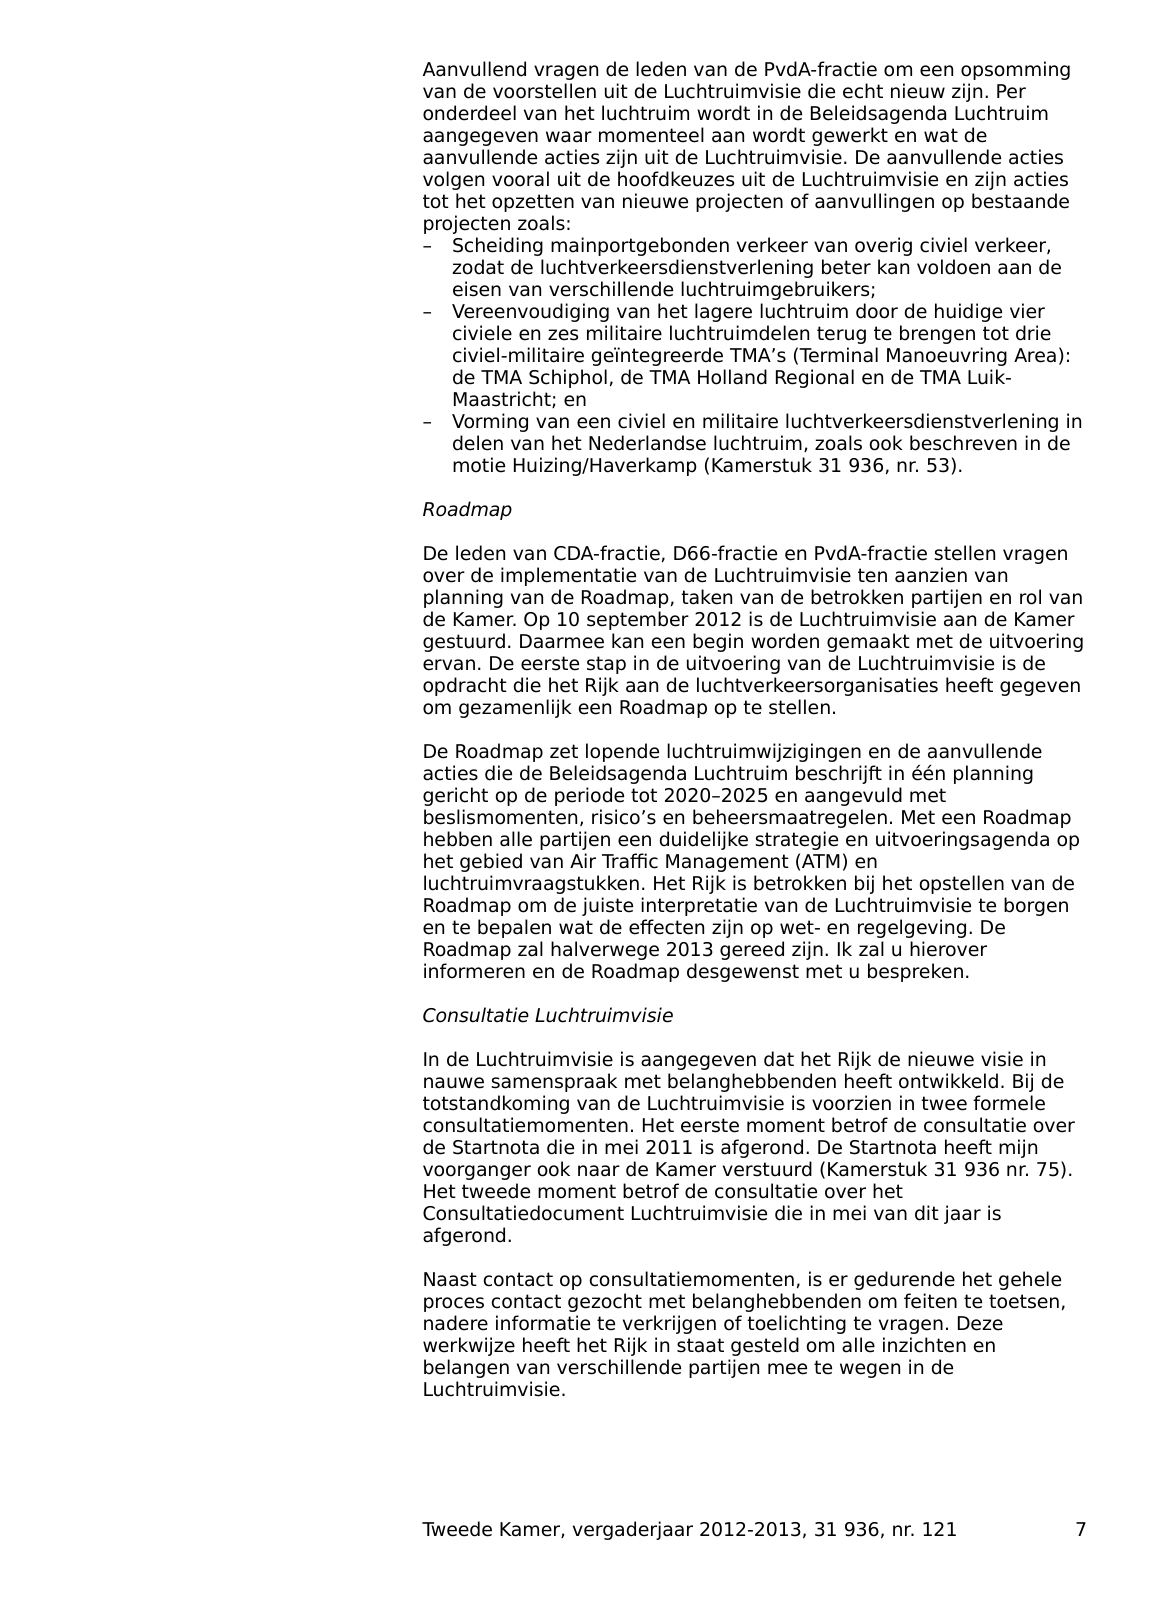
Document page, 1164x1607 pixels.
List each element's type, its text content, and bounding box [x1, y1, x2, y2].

text De leden van CDA-fractie, D66-fractie en PvdA-fractie stellen vragen over de implementatie van de Luchtruimvisie ten aanzien van planning van de Roadmap, taken van de betrokken partijen en rol van de Kamer. Op 10 september 2012 is de Luchtruimvisie aan de Kamer gestuurd. Daarmee kan een begin worden gemaakt met de uitvoering ervan. De eerste stap in de uitvoering van de Luchtruimvisie is de opdracht die het Rijk aan de luchtverkeersorganisaties heeft gegeven om gezamenlijk een Roadmap op te stellen. [422, 543, 1087, 719]
text De Roadmap zet lopende luchtruimwijzigingen en de aanvullende acties die de Beleidsagenda Luchtruim beschrijft in één planning gericht op de periode tot 2020–2025 en aangevuld met beslismomenten, risico’s en beheersmaatregelen. Met een Roadmap hebben alle partijen een duidelijke strategie en uitvoeringsagenda op het gebied van Air Traffic Management (ATM) en luchtruimvraagstukken. Het Rijk is betrokken bij het opstellen van de Roadmap om de juiste interpretatie van de Luchtruimvisie te borgen en te bepalen wat de effecten zijn op wet- en regelgeving. De Roadmap zal halverwege 2013 gereed zijn. Ik zal u hierover informeren en de Roadmap desgewenst met u bespreken. [422, 741, 1087, 983]
subtitle Consultatie Luchtruimvisie [422, 1005, 1087, 1027]
text – Vorming van een civiel en militaire luchtverkeersdienstverlening in delen van het Nederlandse luchtruim, zoals ook beschreven in de motie Huizing/Haverkamp (Kamerstuk 31 936, nr. 53). [422, 411, 1087, 477]
text In de Luchtruimvisie is aangegeven dat het Rijk de nieuwe visie in nauwe samenspraak met belanghebbenden heeft ontwikkeld. Bij de totstandkoming van de Luchtruimvisie is voorzien in twee formele consultatiemomenten. Het eerste moment betrof de consultatie over de Startnota die in mei 2011 is afgerond. De Startnota heeft mijn voorganger ook naar de Kamer verstuurd (Kamerstuk 31 936 nr. 75). Het tweede moment betrof de consultatie over het Consultatiedocument Luchtruimvisie die in mei van dit jaar is afgerond. [422, 1049, 1087, 1247]
text – Vereenvoudiging van het lagere luchtruim door de huidige vier civiele en zes militaire luchtruimdelen terug te brengen tot drie civiel-militaire geïntegreerde TMA’s (Terminal Manoeuvring Area): de TMA Schiphol, de TMA Holland Regional en de TMA Luik-Maastricht; en [422, 301, 1087, 411]
subtitle Roadmap [422, 499, 1087, 521]
text Aanvullend vragen de leden van de PvdA-fractie om een opsomming van de voorstellen uit de Luchtruimvisie die echt nieuw zijn. Per onderdeel van het luchtruim wordt in de Beleidsagenda Luchtruim aangegeven waar momenteel aan wordt gewerkt en wat de aanvullende acties zijn uit de Luchtruimvisie. De aanvullende acties volgen vooral uit de hoofdkeuzes uit de Luchtruimvisie en zijn acties tot het opzetten van nieuwe projecten of aanvullingen op bestaande projecten zoals: [422, 59, 1087, 235]
text Naast contact op consultatiemomenten, is er gedurende het gehele proces contact gezocht met belanghebbenden om feiten te toetsen, nadere informatie te verkrijgen of toelichting te vragen. Deze werkwijze heeft het Rijk in staat gesteld om alle inzichten en belangen van verschillende partijen mee te wegen in de Luchtruimvisie. [422, 1269, 1087, 1401]
text – Scheiding mainportgebonden verkeer van overig civiel verkeer, zodat de luchtverkeersdienstverlening beter kan voldoen aan de eisen van verschillende luchtruimgebruikers; [422, 235, 1087, 301]
